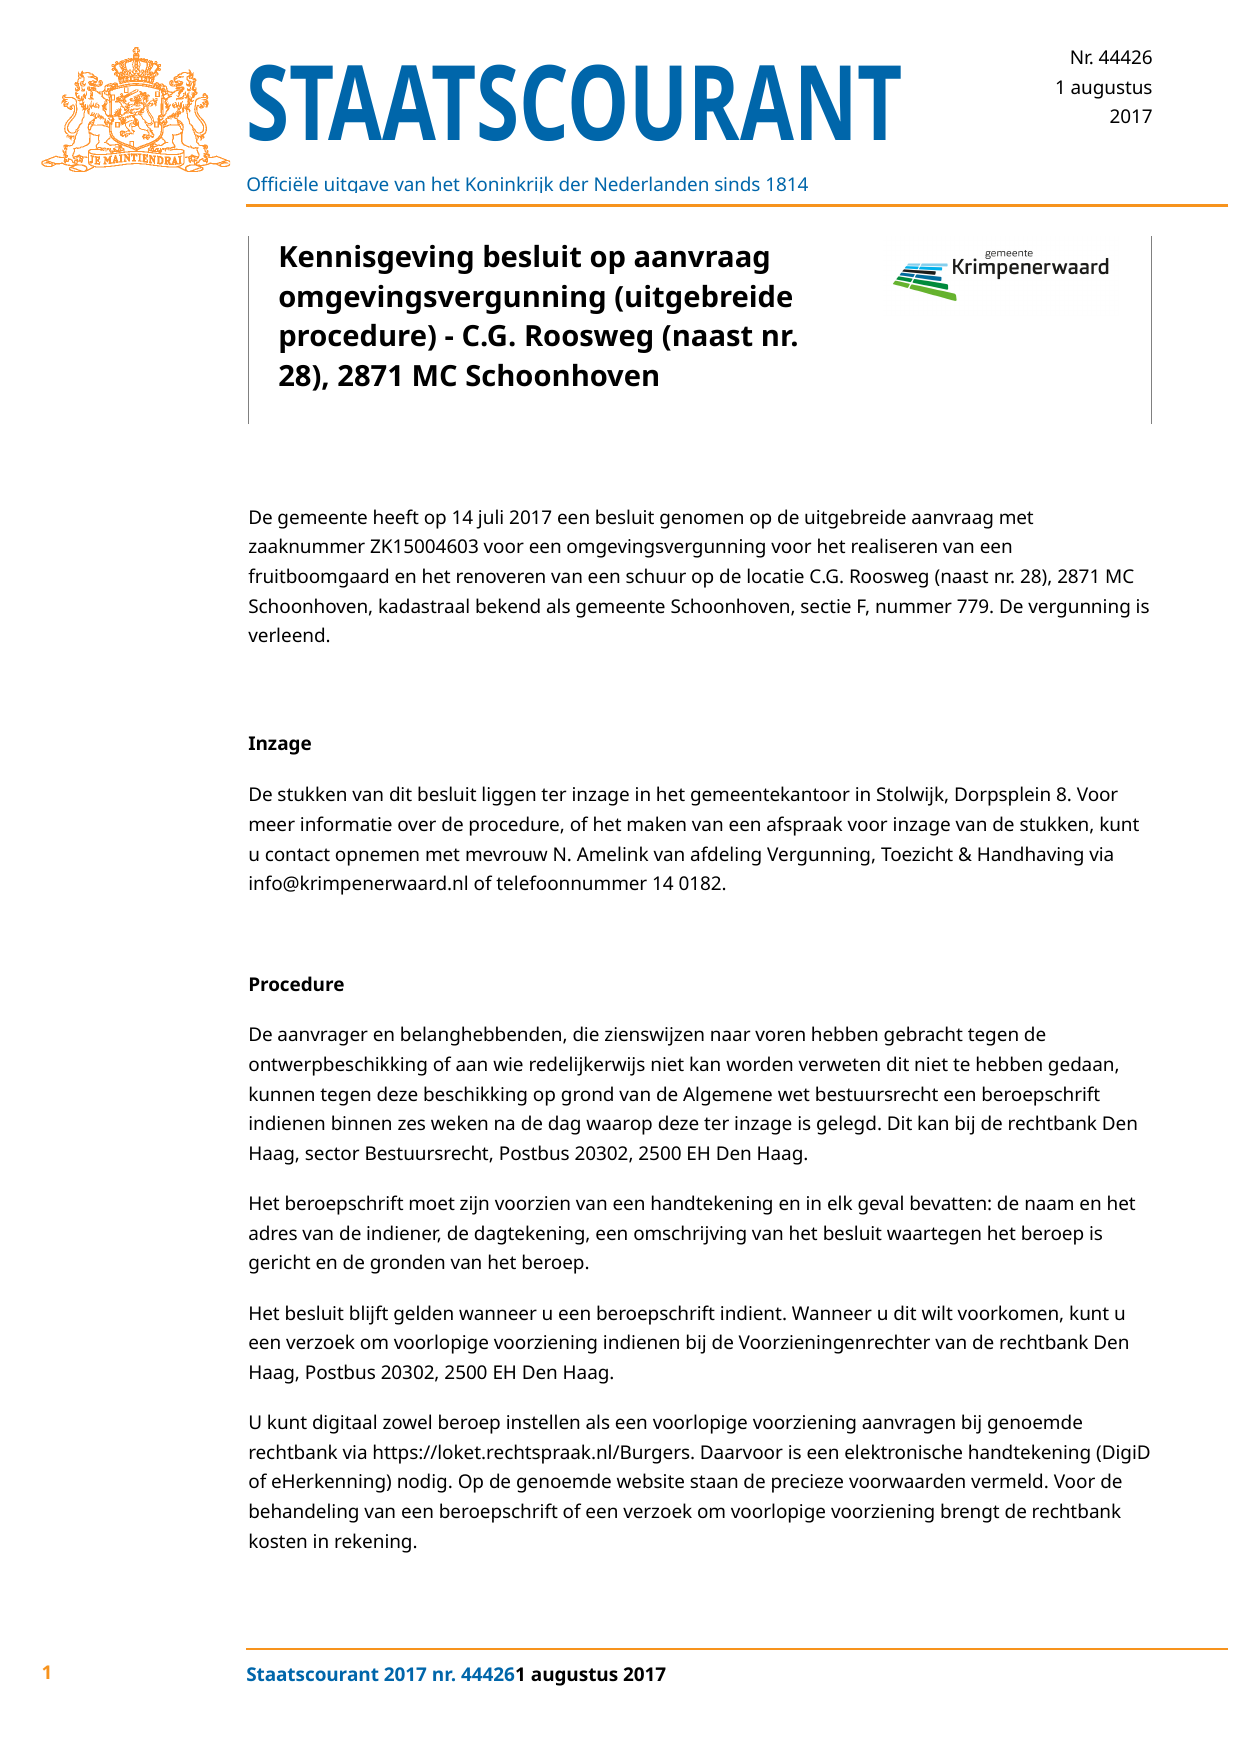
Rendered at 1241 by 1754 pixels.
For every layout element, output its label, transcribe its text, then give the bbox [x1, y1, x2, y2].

text Inzage [248, 727, 1152, 756]
text Procedure [248, 971, 1152, 997]
text De gemeente heeft op 14 juli 2017 een besluit genomen op de uitgebreide aanvraag met zaaknummer ZK15004603 voor een omgevingsvergunning voor het realiseren van een fruitboomgaard en het renoveren van een schuur op de locatie C.G. Roosweg (naast nr. 28), 2871 MC Schoonhoven, kadastraal bekend als gemeente Schoonhoven, sectie F, nummer 779. De vergunning is verleend. [248, 504, 1152, 648]
table_header [850, 236, 1151, 424]
text De stukken van dit besluit liggen ter inzage in het gemeentekantoor in Stolwijk, Dorpsplein 8. Voor meer informatie over de procedure, of het maken van een afspraak voor inzage van de stukken, kunt u contact opnemen met mevrouw N. Amelink van afdeling Vergunning, Toezicht & Handhaving via info@krimpenerwaard.nl of telefoonnummer 14 0182. [248, 782, 1152, 896]
text U kunt digitaal zowel beroep instellen als een voorlopige voorziening aanvragen bij genoemde rechtbank via https://loket.rechtspraak.nl/Burgers. Daarvoor is een elektronische handtekening (DigiD of eHerkenning) nodig. Op de genoemde website staan de precieze voorwaarden vermeld. Voor de behandeling van een beroepschrift of een verzoek om voorlopige voorziening brengt de rechtbank kosten in rekening. [248, 1409, 1152, 1553]
table_header Kennisgeving besluit op aanvraag omgevingsvergunning (uitgebreide procedure) - C.G. Roosweg (naast nr. 28), 2871 MC Schoonhoven [249, 236, 850, 424]
picture [882, 236, 1119, 316]
picture [41, 47, 231, 172]
text De aanvrager en belanghebbenden, die zienswijzen naar voren hebben gebracht tegen de ontwerpbeschikking of aan wie redelijkerwijs niet kan worden verweten dit niet te hebben gedaan, kunnen tegen deze beschikking op grond van de Algemene wet bestuursrecht een beroepschrift indienen binnen zes weken na de dag waarop deze ter inzage is gelegd. Dit kan bij de rechtbank Den Haag, sector Bestuursrecht, Postbus 20302, 2500 EH Den Haag. [248, 1022, 1152, 1166]
text Het beroepschrift moet zijn voorzien van een handtekening en in elk geval bevatten: de naam en het adres van de indiener, de dagtekening, een omschrijving van het besluit waartegen het beroep is gericht en de gronden van het beroep. [248, 1190, 1152, 1275]
text Het besluit blijft gelden wanneer u een beroepschrift indient. Wanneer u dit wilt voorkomen, kunt u een verzoek om voorlopige voorziening indienen bij de Voorzieningenrechter van de rechtbank Den Haag, Postbus 20302, 2500 EH Den Haag. [248, 1300, 1152, 1385]
